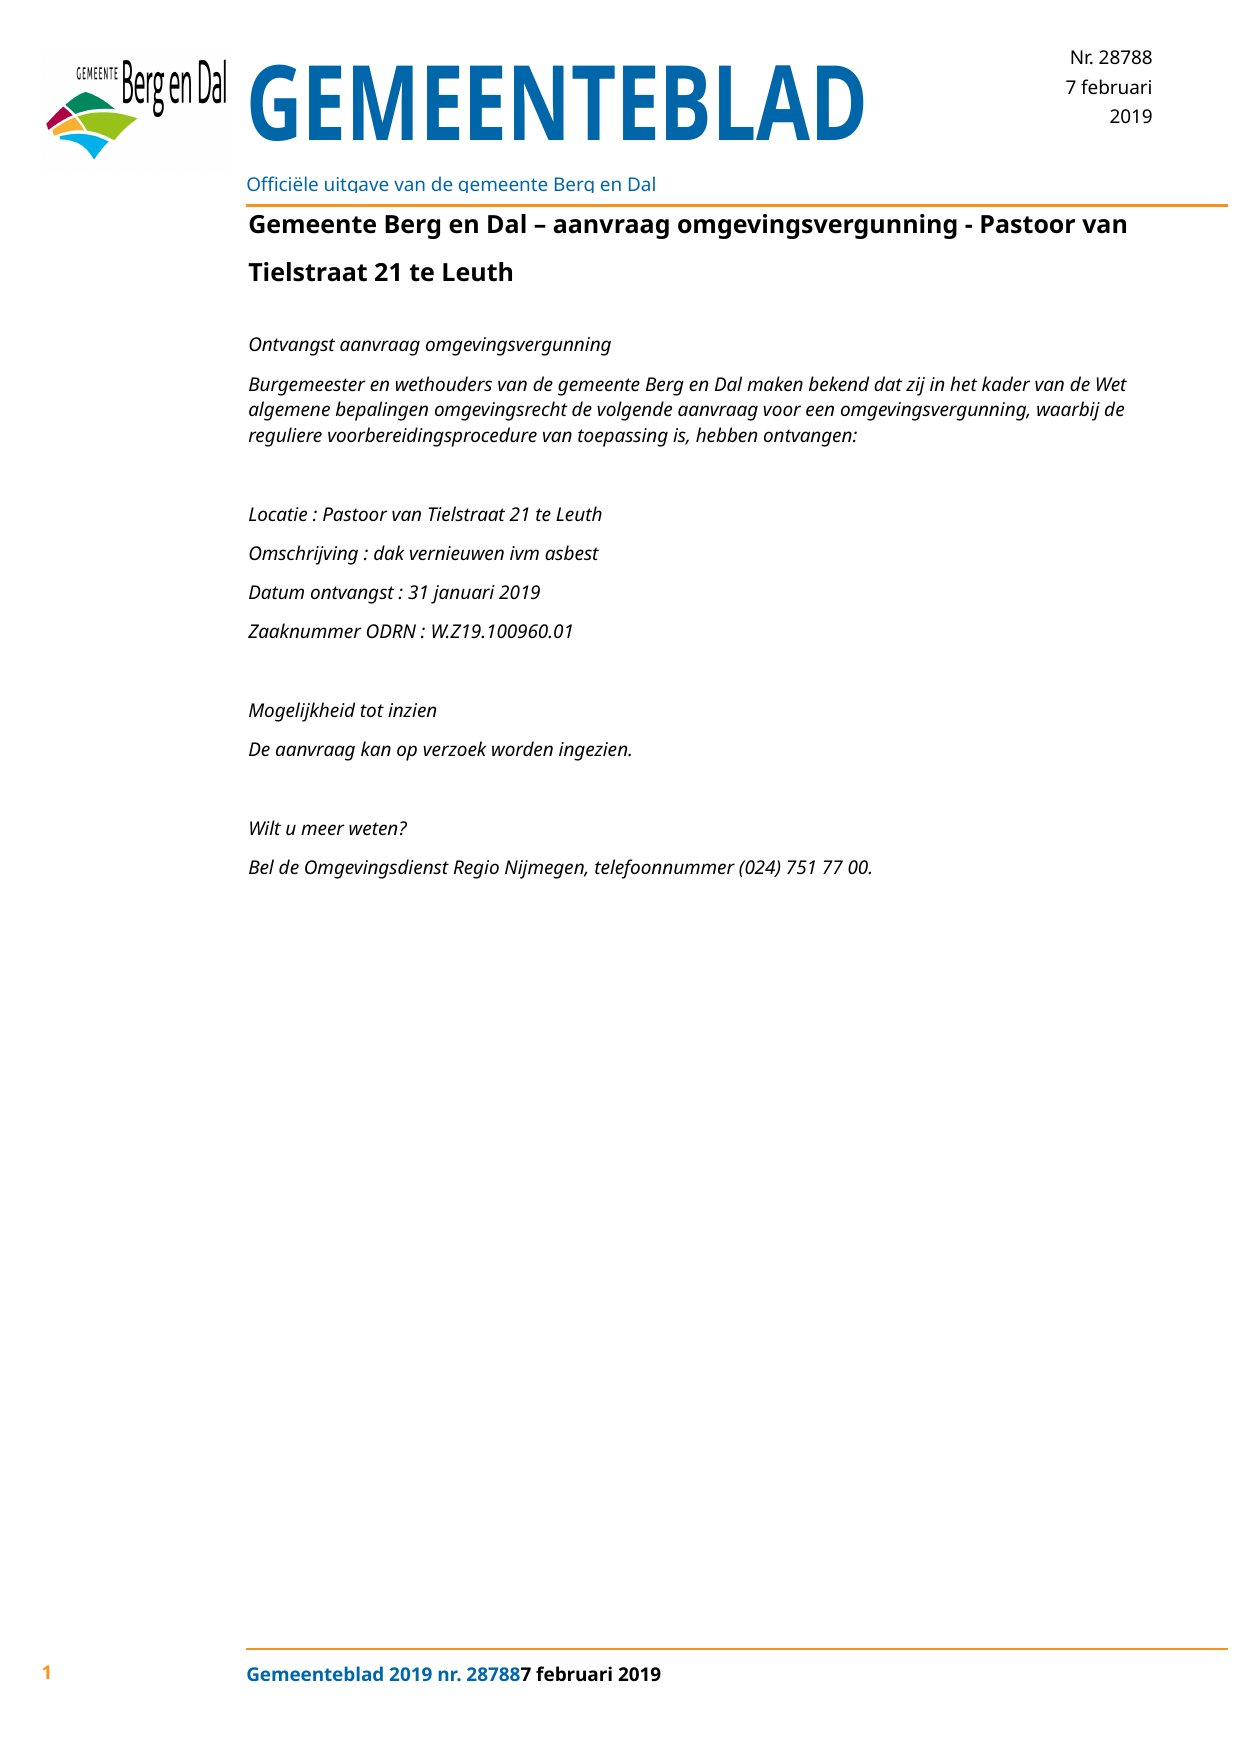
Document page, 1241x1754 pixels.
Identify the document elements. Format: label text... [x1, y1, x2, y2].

text Mogelijkheid tot inzien [248, 697, 1152, 723]
text Locatie : Pastoor van Tielstraat 21 te Leuth [248, 501, 1152, 526]
picture [41, 47, 231, 172]
text Wilt u meer weten? [248, 815, 1152, 841]
text Gemeente Berg en Dal – aanvraag omgevingsvergunning - Pastoor van Tielstraat 21 te Leuth [248, 207, 1152, 288]
text Bel de Omgevingsdienst Regio Nijmegen, telefoonnummer (024) 751 77 00. [248, 854, 1152, 880]
text Ontvangst aanvraag omgevingsvergunning [248, 331, 1152, 357]
text Burgemeester en wethouders van de gemeente Berg en Dal maken bekend dat zij in het kader van de Wet algemene bepalingen omgevingsrecht de volgende aanvraag voor een omgevingsvergunning, waarbij de reguliere voorbereidingsprocedure van toepassing is, hebben ontvangen: [248, 371, 1152, 448]
text Datum ontvangst : 31 januari 2019 [248, 579, 1152, 605]
text Zaaknummer ODRN : W.Z19.100960.01 [248, 618, 1152, 644]
text De aanvraag kan op verzoek worden ingezien. [248, 736, 1152, 762]
text Omschrijving : dak vernieuwen ivm asbest [248, 540, 1152, 566]
